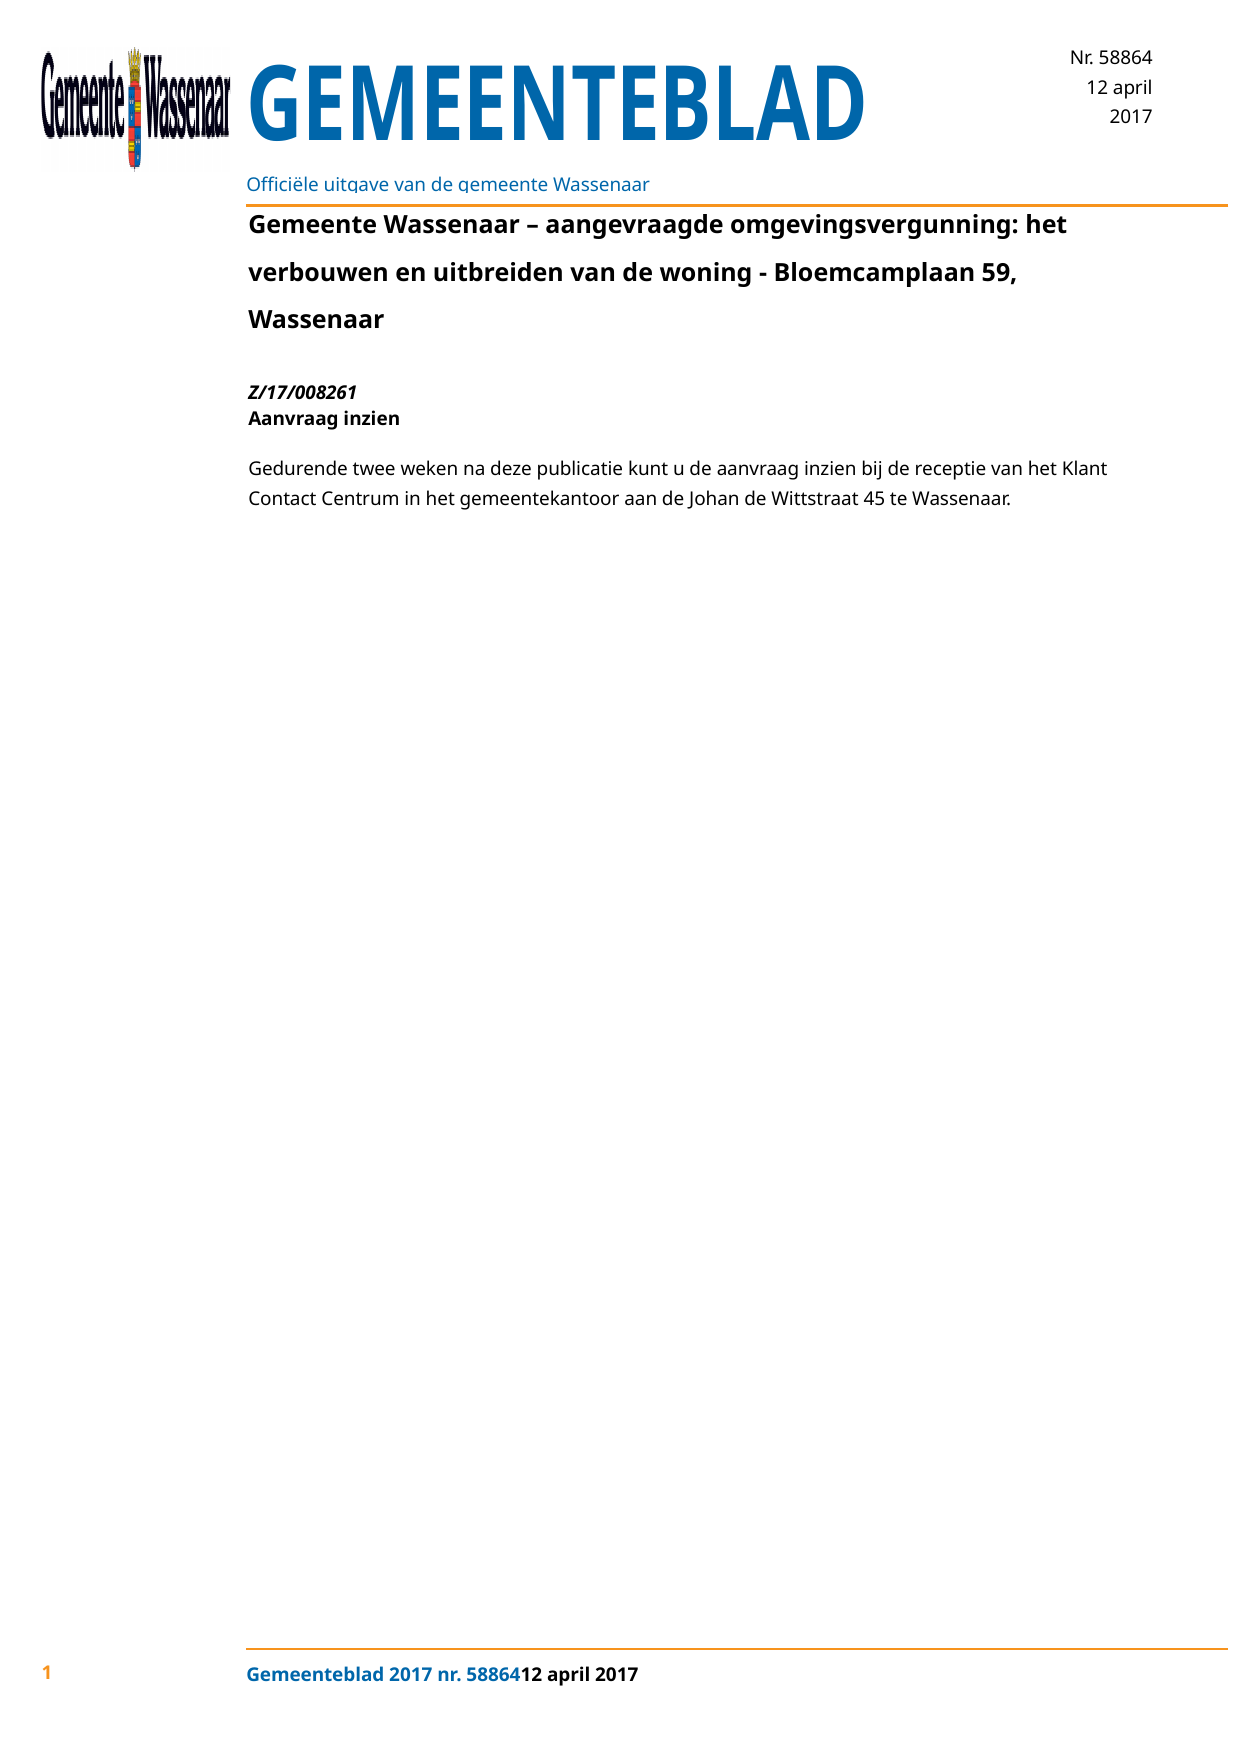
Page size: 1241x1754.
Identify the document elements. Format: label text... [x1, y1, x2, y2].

text Gedurende twee weken na deze publicatie kunt u de aanvraag inzien bij de receptie van het Klant Contact Centrum in het gemeentekantoor aan de Johan de Wittstraat 45 te Wassenaar. [248, 455, 1152, 511]
text Aanvraag inzien [248, 405, 1152, 431]
text Gemeente Wassenaar – aangevraagde omgevingsvergunning: het verbouwen en uitbreiden van de woning - Bloemcamplaan 59, Wassenaar [248, 207, 1152, 336]
picture [41, 47, 231, 172]
text Z/17/008261 [248, 379, 1152, 405]
